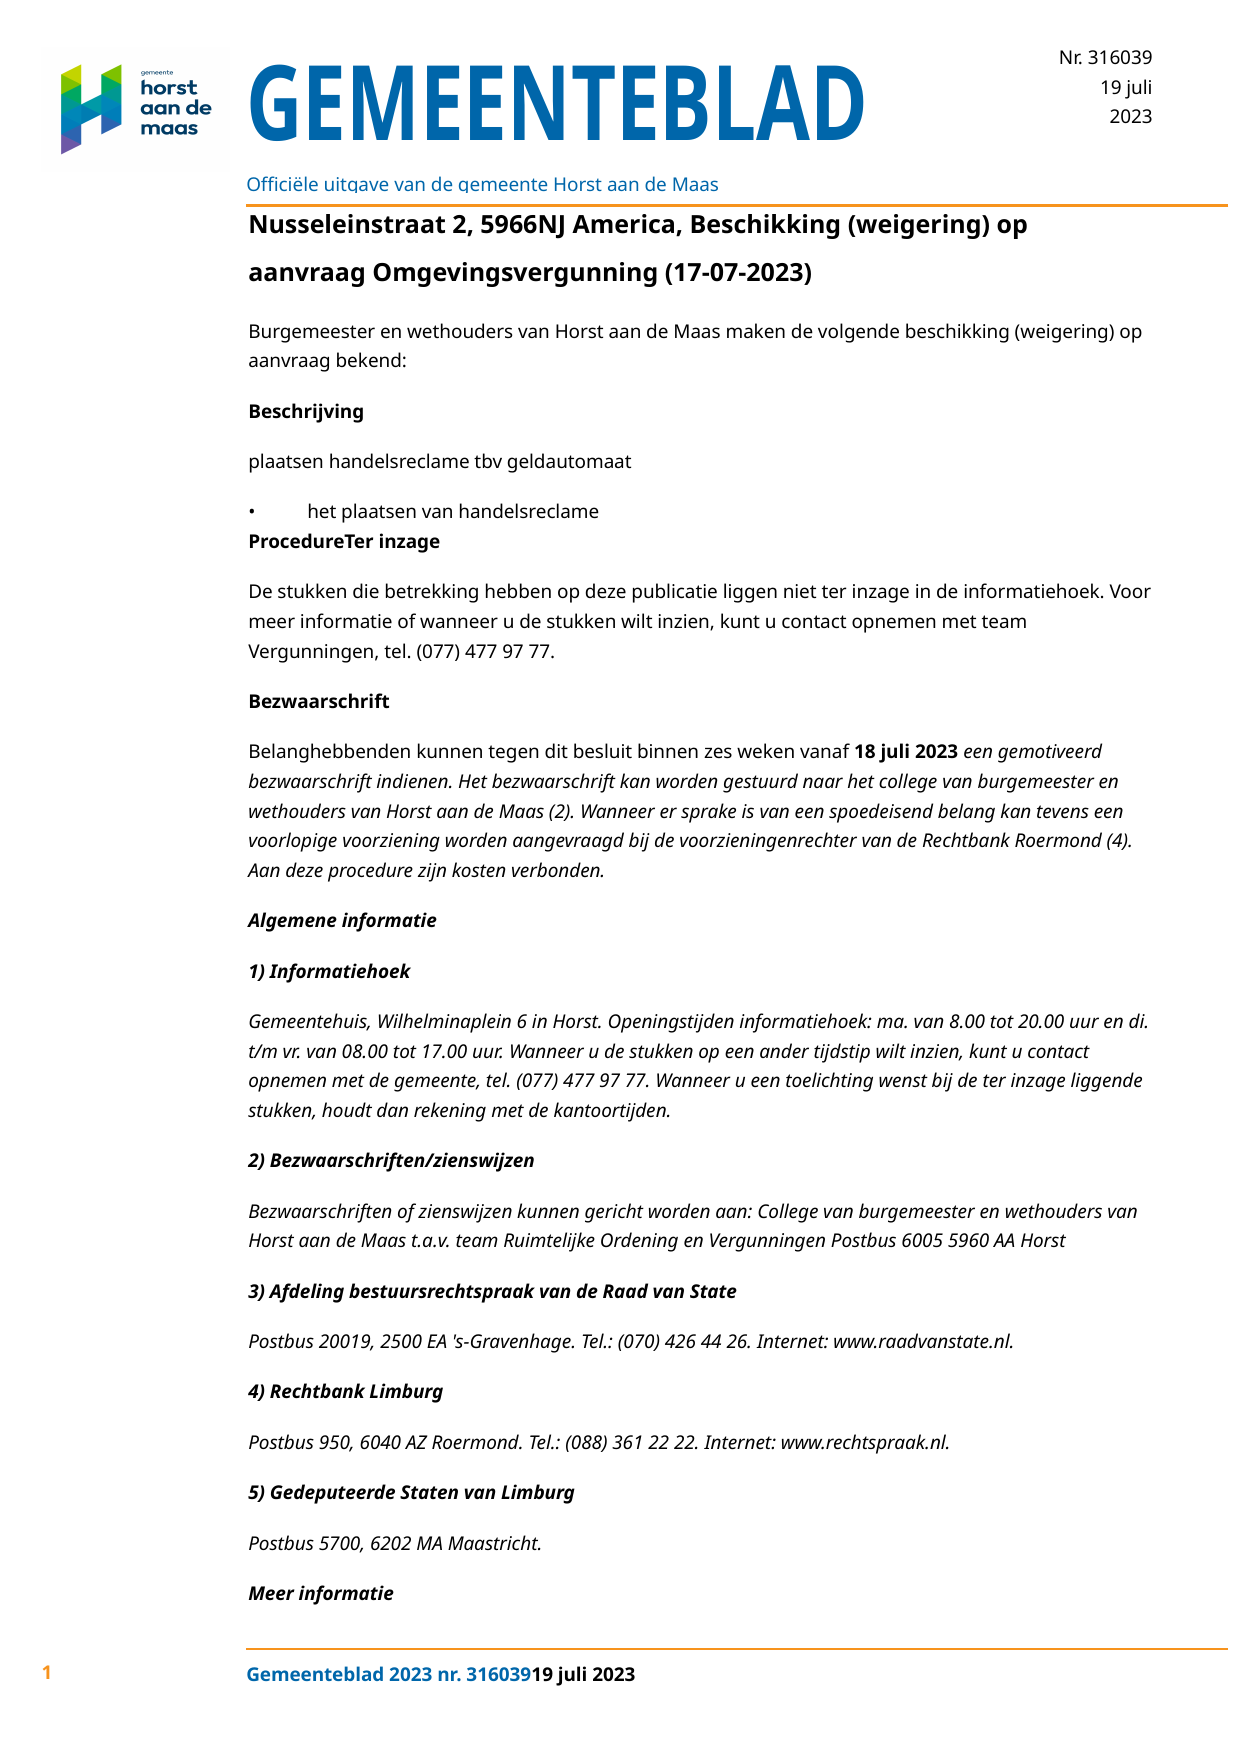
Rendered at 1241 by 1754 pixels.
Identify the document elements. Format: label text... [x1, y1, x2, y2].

text Belanghebbenden kunnen tegen dit besluit binnen zes weken vanaf 18 juli 2023 een gemotiveerd bezwaarschrift indienen. Het bezwaarschrift kan worden gestuurd naar het college van burgemeester en wethouders van Horst aan de Maas (2). Wanneer er sprake is van een spoedeisend belang kan tevens een voorlopige voorziening worden aangevraagd bij de voorzieningenrechter van de Rechtbank Roermond (4). Aan deze procedure zijn kosten verbonden. [248, 739, 1152, 883]
text plaatsen handelsreclame tbv geldautomaat [248, 448, 1152, 474]
picture [41, 47, 231, 172]
text ProcedureTer inzage [248, 528, 1152, 554]
text Postbus 20019, 2500 EA 's-Gravenhage. Tel.: (070) 426 44 26. Internet: www.raadvanstate.nl. [248, 1328, 1152, 1354]
text Nusseleinstraat 2, 5966NJ America, Beschikking (weigering) op aanvraag Omgevingsvergunning (17-07-2023) [248, 207, 1152, 288]
text Bezwaarschrift [248, 688, 1152, 714]
list het plaatsen van handelsreclame [248, 499, 1152, 524]
text Gemeentehuis, Wilhelminaplein 6 in Horst. Openingstijden informatiehoek: ma. van 8.00 tot 20.00 uur en di. t/m vr. van 08.00 tot 17.00 uur. Wanneer u de stukken op een ander tijdstip wilt inzien, kunt u contact opnemen met de gemeente, tel. (077) 477 97 77. Wanneer u een toelichting wenst bij de ter inzage liggende stukken, houdt dan rekening met de kantoortijden. [248, 1008, 1152, 1123]
text Postbus 950, 6040 AZ Roermond. Tel.: (088) 361 22 22. Internet: www.rechtspraak.nl. [248, 1429, 1152, 1455]
text De stukken die betrekking hebben op deze publicatie liggen niet ter inzage in de informatiehoek. Voor meer informatie of wanneer u de stukken wilt inzien, kunt u contact opnemen met team Vergunningen, tel. (077) 477 97 77. [248, 579, 1152, 664]
text Bezwaarschriften of zienswijzen kunnen gericht worden aan: College van burgemeester en wethouders van Horst aan de Maas t.a.v. team Ruimtelijke Ordening en Vergunningen Postbus 6005 5960 AA Horst [248, 1198, 1152, 1253]
text Burgemeester en wethouders van Horst aan de Maas maken de volgende beschikking (weigering) op aanvraag bekend: [248, 318, 1152, 373]
text Algemene informatie [248, 907, 1152, 933]
text 4) Rechtbank Limburg [248, 1379, 1152, 1404]
text 1) Informatiehoek [248, 958, 1152, 984]
text Beschrijving [248, 398, 1152, 424]
text 2) Bezwaarschriften/zienswijzen [248, 1147, 1152, 1173]
text 5) Gedeputeerde Staten van Limburg [248, 1479, 1152, 1505]
text Postbus 5700, 6202 MA Maastricht. [248, 1530, 1152, 1556]
text 3) Afdeling bestuursrechtspraak van de Raad van State [248, 1278, 1152, 1304]
text Meer informatie [248, 1580, 1152, 1606]
